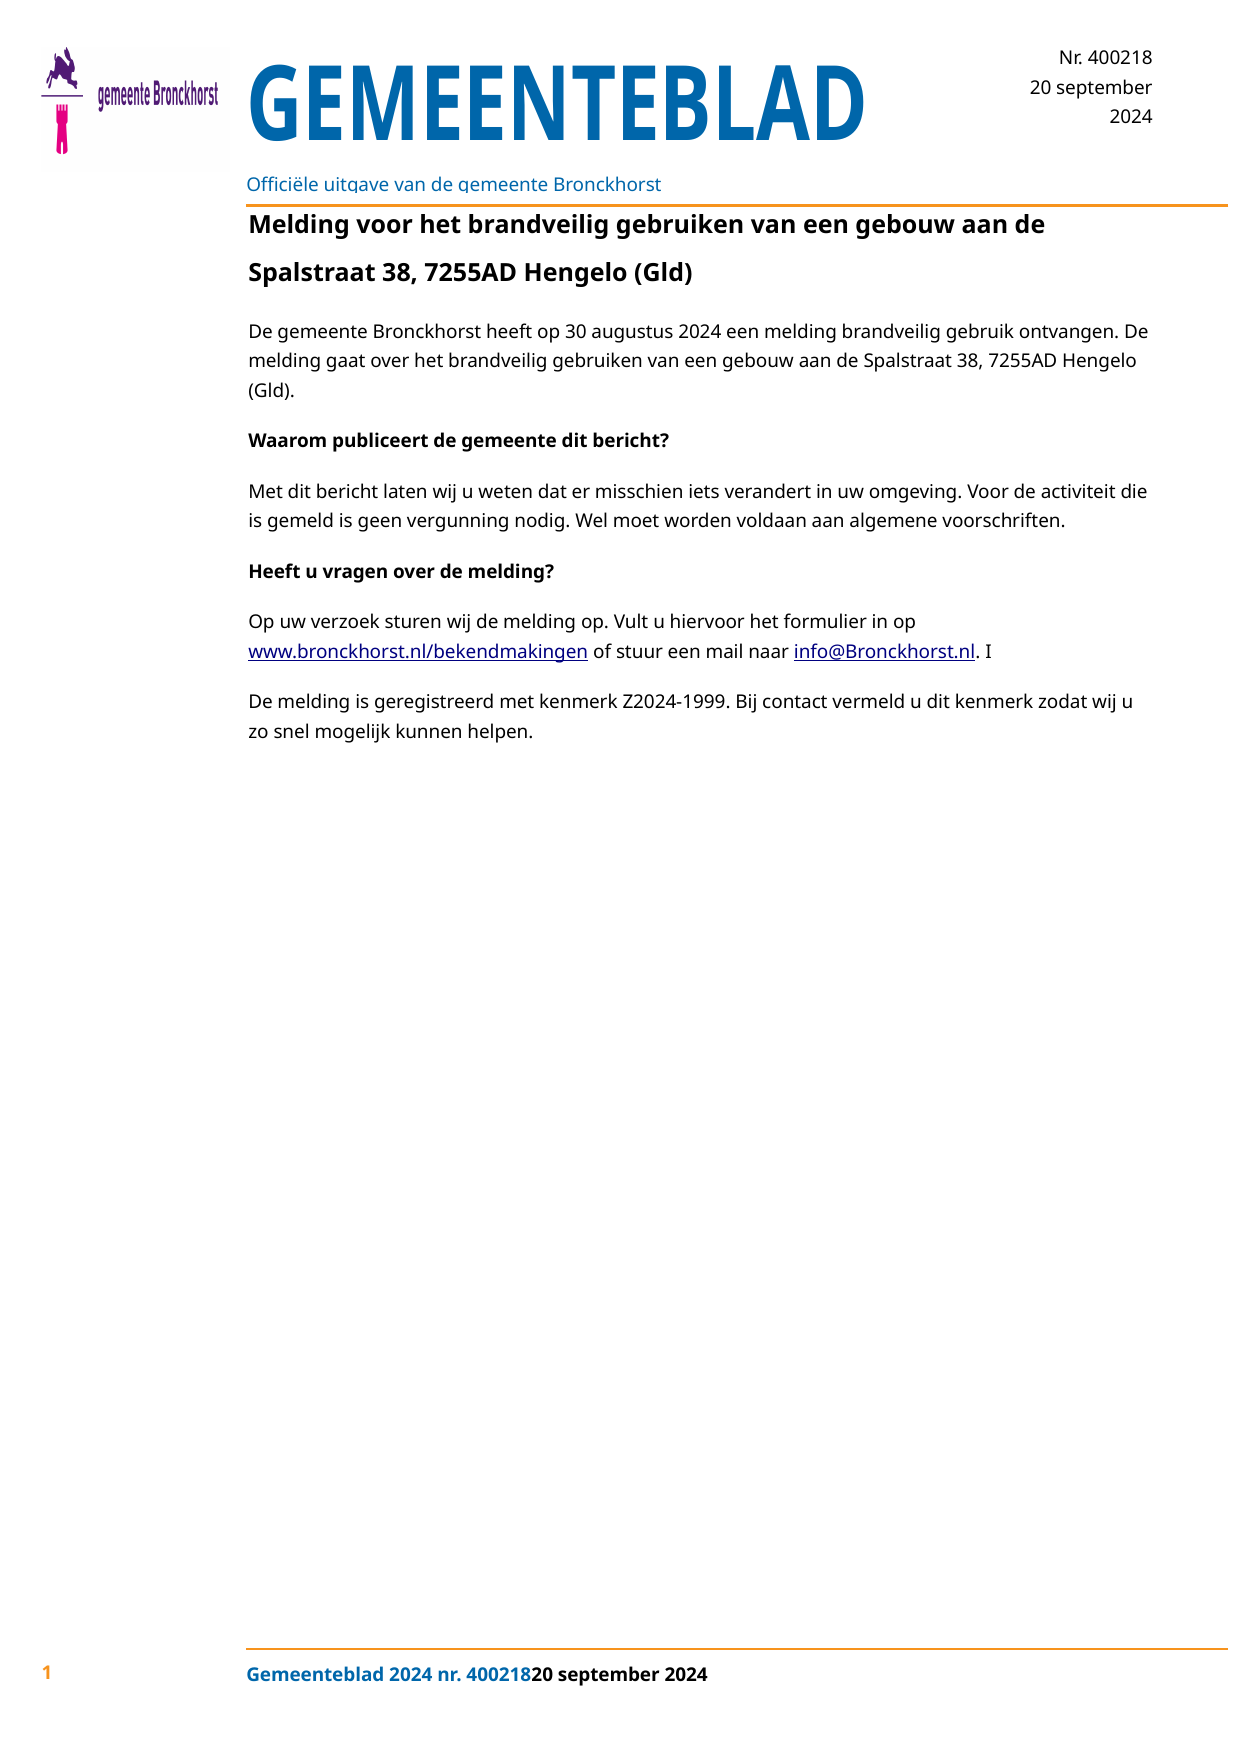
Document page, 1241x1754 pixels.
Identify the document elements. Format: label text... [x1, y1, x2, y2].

text De melding is geregistreerd met kenmerk Z2024-1999. Bij contact vermeld u dit kenmerk zodat wij u zo snel mogelijk kunnen helpen. [248, 688, 1152, 744]
text Melding voor het brandveilig gebruiken van een gebouw aan de Spalstraat 38, 7255AD Hengelo (Gld) [248, 207, 1152, 288]
text De gemeente Bronckhorst heeft op 30 augustus 2024 een melding brandveilig gebruik ontvangen. De melding gaat over het brandveilig gebruiken van een gebouw aan de Spalstraat 38, 7255AD Hengelo (Gld). [248, 318, 1152, 403]
text Heeft u vragen over de melding? [248, 558, 1152, 584]
picture [41, 47, 231, 172]
text Met dit bericht laten wij u weten dat er misschien iets verandert in uw omgeving. Voor de activiteit die is gemeld is geen vergunning nodig. Wel moet worden voldaan aan algemene voorschriften. [248, 478, 1152, 533]
text Waarom publiceert de gemeente dit bericht? [248, 427, 1152, 453]
text Op uw verzoek sturen wij de melding op. Vult u hiervoor het formulier in op www.bronckhorst.nl/bekendmakingen of stuur een mail naar info@Bronckhorst.nl. I [248, 608, 1152, 664]
